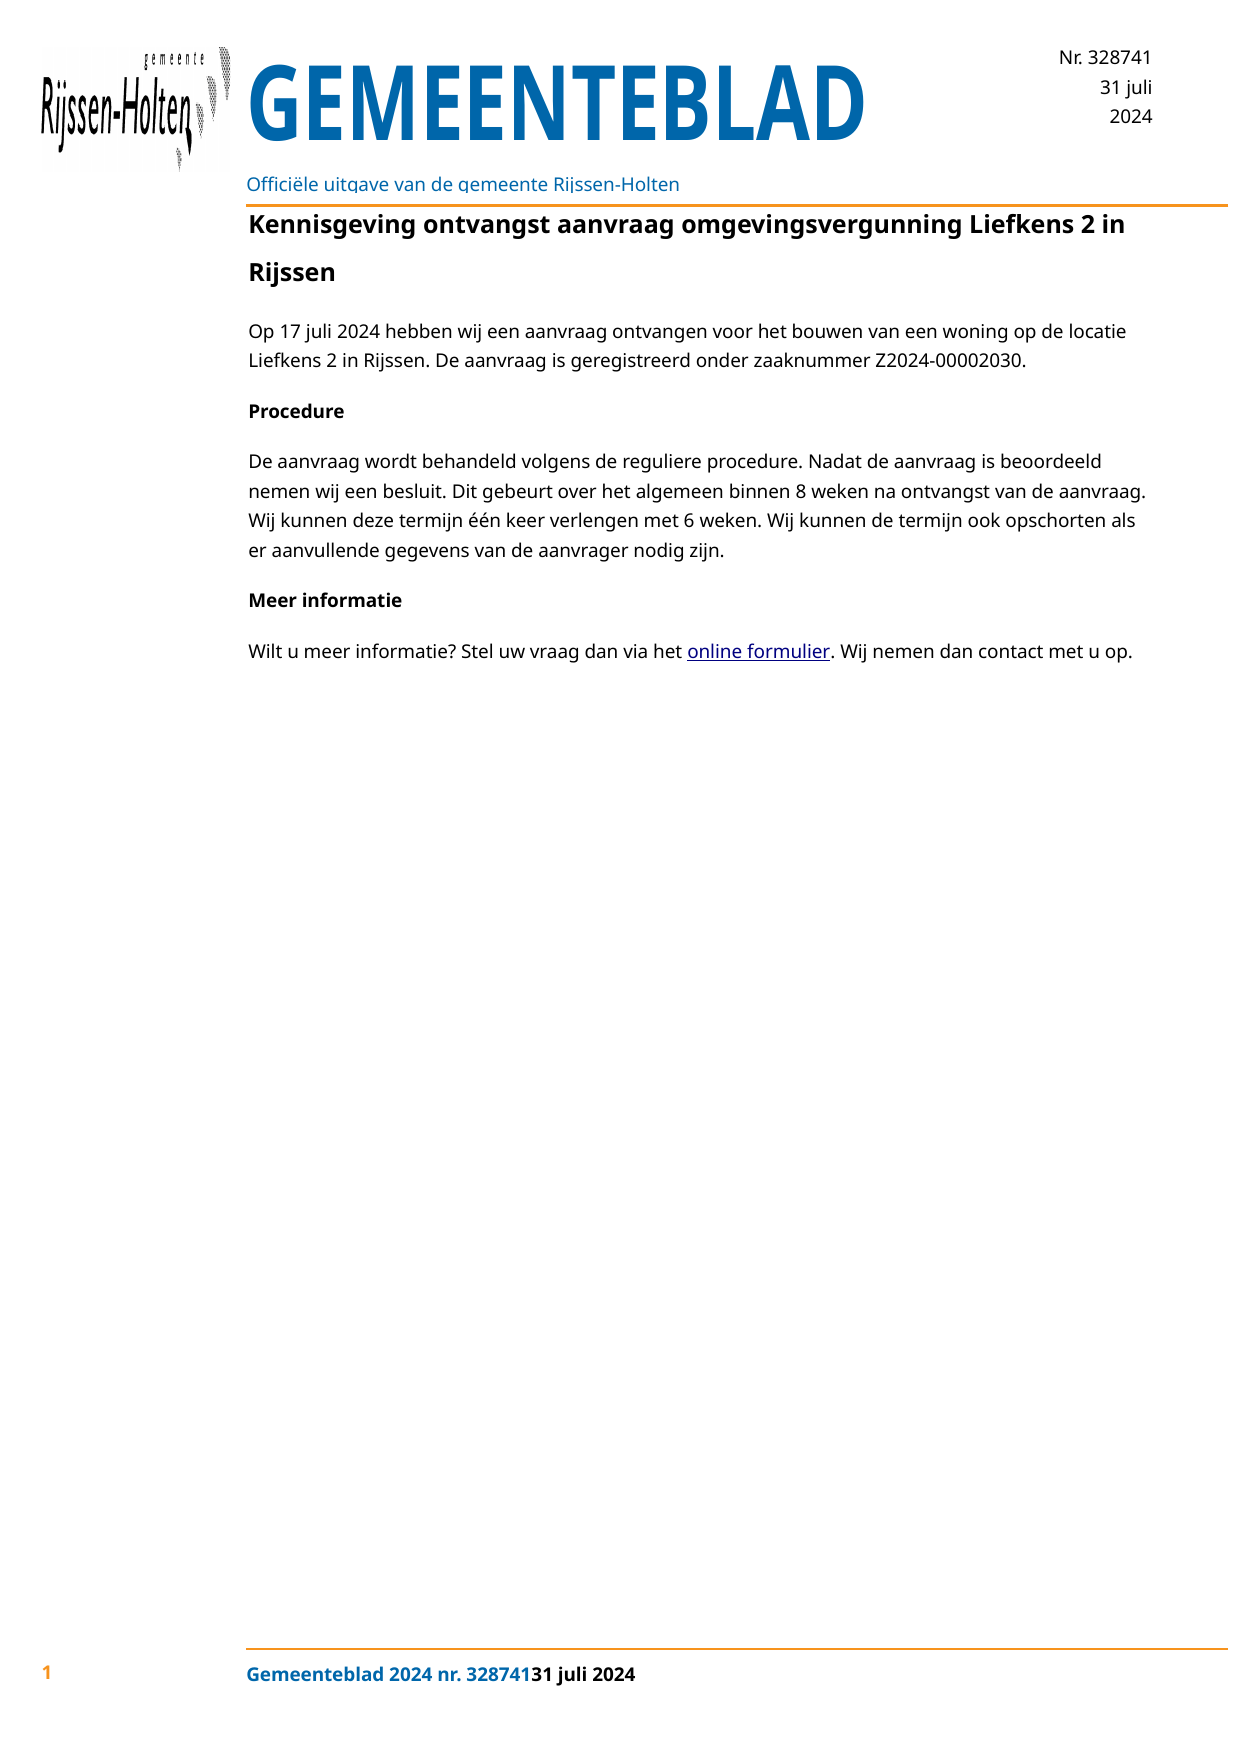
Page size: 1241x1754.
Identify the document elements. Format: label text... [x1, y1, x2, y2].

text De aanvraag wordt behandeld volgens de reguliere procedure. Nadat de aanvraag is beoordeeld nemen wij een besluit. Dit gebeurt over het algemeen binnen 8 weken na ontvangst van de aanvraag. Wij kunnen deze termijn één keer verlengen met 6 weken. Wij kunnen de termijn ook opschorten als er aanvullende gegevens van de aanvrager nodig zijn. [248, 448, 1152, 563]
text Procedure [248, 398, 1152, 424]
text Op 17 juli 2024 hebben wij een aanvraag ontvangen voor het bouwen van een woning op de locatie Liefkens 2 in Rijssen. De aanvraag is geregistreerd onder zaaknummer Z2024-00002030. [248, 318, 1152, 373]
text Meer informatie [248, 587, 1152, 613]
text Kennisgeving ontvangst aanvraag omgevingsvergunning Liefkens 2 in Rijssen [248, 207, 1152, 288]
text Wilt u meer informatie? Stel uw vraag dan via het online formulier. Wij nemen dan contact met u op. [248, 638, 1152, 664]
picture [41, 47, 231, 172]
